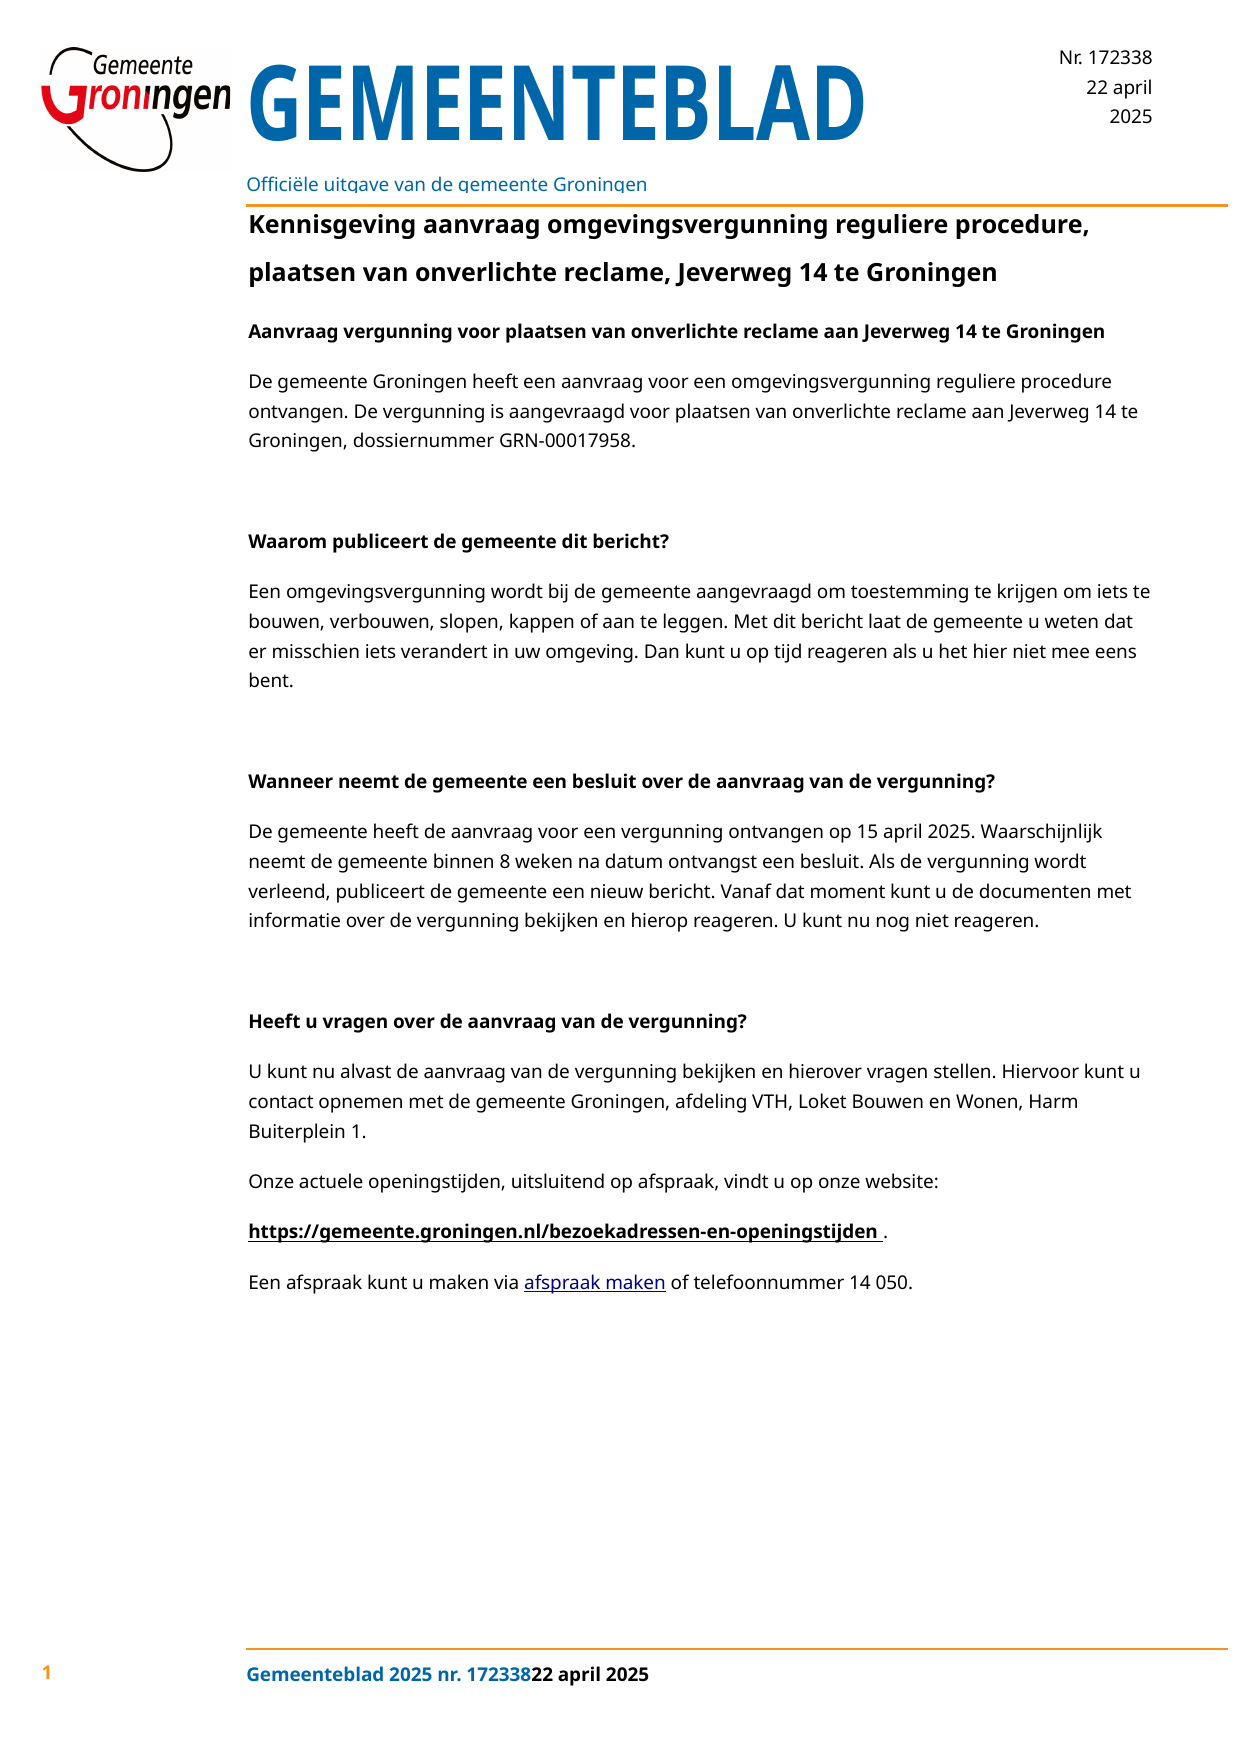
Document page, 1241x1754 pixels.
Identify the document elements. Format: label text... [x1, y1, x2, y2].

text Heeft u vragen over de aanvraag van de vergunning? [248, 1008, 1152, 1034]
text Een afspraak kunt u maken via afspraak maken of telefoonnummer 14 050. [248, 1269, 1152, 1295]
text https://gemeente.groningen.nl/bezoekadressen-en-openingstijden . [248, 1219, 1152, 1244]
text De gemeente heeft de aanvraag voor een vergunning ontvangen op 15 april 2025. Waarschijnlijk neemt de gemeente binnen 8 weken na datum ontvangst een besluit. Als de vergunning wordt verleend, publiceert de gemeente een nieuw bericht. Vanaf dat moment kunt u de documenten met informatie over de vergunning bekijken en hierop reageren. U kunt nu nog niet reageren. [248, 819, 1152, 933]
text Een omgevingsvergunning wordt bij de gemeente aangevraagd om toestemming te krijgen om iets te bouwen, verbouwen, slopen, kappen of aan te leggen. Met dit bericht laat de gemeente u weten dat er misschien iets verandert in uw omgeving. Dan kunt u op tijd reageren als u het hier niet mee eens bent. [248, 579, 1152, 693]
text Kennisgeving aanvraag omgevingsvergunning reguliere procedure, plaatsen van onverlichte reclame, Jeverweg 14 te Groningen [248, 207, 1152, 288]
text Waarom publiceert de gemeente dit bericht? [248, 528, 1152, 554]
text Wanneer neemt de gemeente een besluit over de aanvraag van de vergunning? [248, 768, 1152, 794]
text De gemeente Groningen heeft een aanvraag voor een omgevingsvergunning reguliere procedure ontvangen. De vergunning is aangevraagd voor plaatsen van onverlichte reclame aan Jeverweg 14 te Groningen, dossiernummer GRN-00017958. [248, 368, 1152, 453]
text Aanvraag vergunning voor plaatsen van onverlichte reclame aan Jeverweg 14 te Groningen [248, 318, 1152, 344]
picture [41, 47, 231, 172]
text Onze actuele openingstijden, uitsluitend op afspraak, vindt u op onze website: [248, 1168, 1152, 1194]
text U kunt nu alvast de aanvraag van de vergunning bekijken en hierover vragen stellen. Hiervoor kunt u contact opnemen met de gemeente Groningen, afdeling VTH, Loket Bouwen en Wonen, Harm Buiterplein 1. [248, 1059, 1152, 1144]
